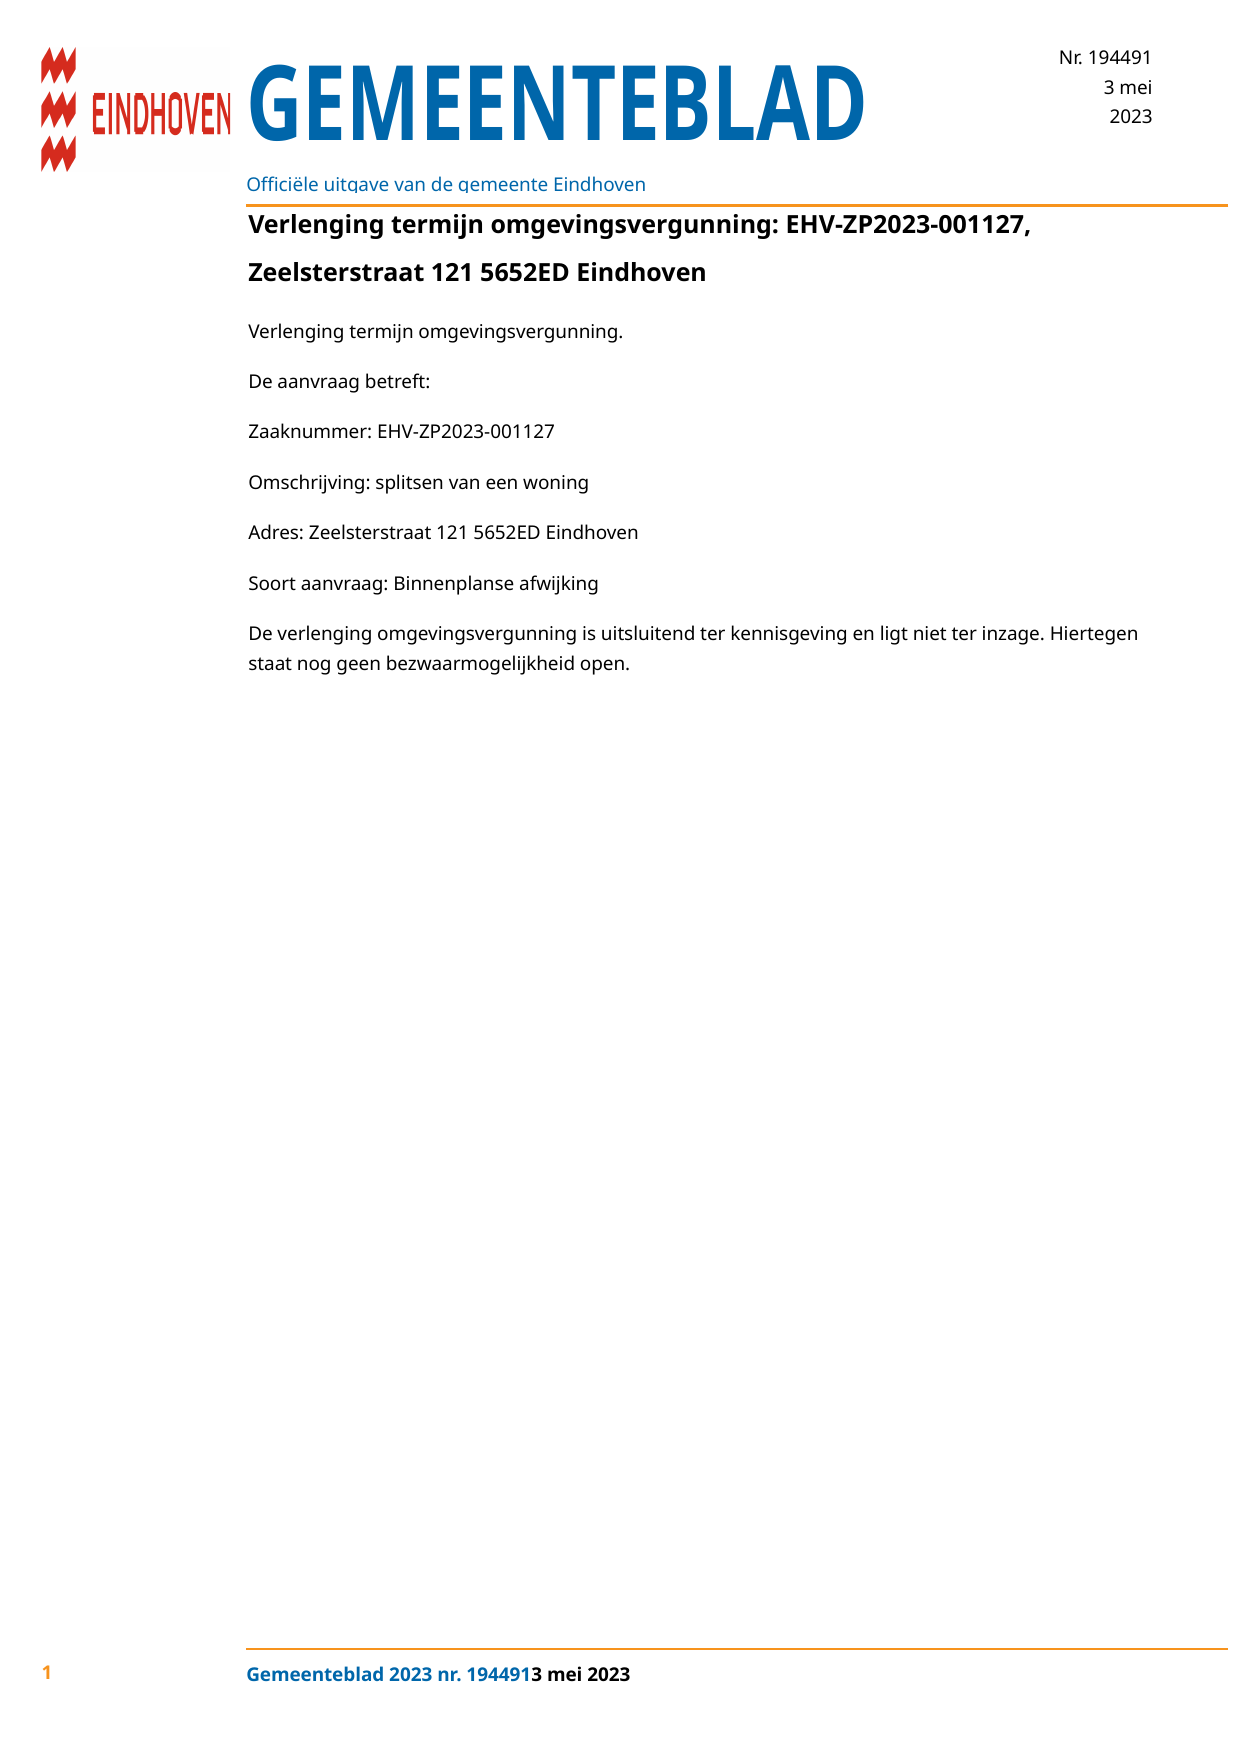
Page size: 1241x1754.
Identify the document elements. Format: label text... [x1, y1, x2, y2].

text De verlenging omgevingsvergunning is uitsluitend ter kennisgeving en ligt niet ter inzage. Hiertegen staat nog geen bezwaarmogelijkheid open. [248, 620, 1152, 676]
text Verlenging termijn omgevingsvergunning. [248, 318, 1152, 344]
text De aanvraag betreft: [248, 368, 1152, 394]
text Verlenging termijn omgevingsvergunning: EHV-ZP2023-001127, Zeelsterstraat 121 5652ED Eindhoven [248, 207, 1152, 288]
text Soort aanvraag: Binnenplanse afwijking [248, 570, 1152, 596]
text Zaaknummer: EHV-ZP2023-001127 [248, 419, 1152, 444]
picture [41, 47, 231, 172]
text Omschrijving: splitsen van een woning [248, 469, 1152, 495]
text Adres: Zeelsterstraat 121 5652ED Eindhoven [248, 519, 1152, 545]
